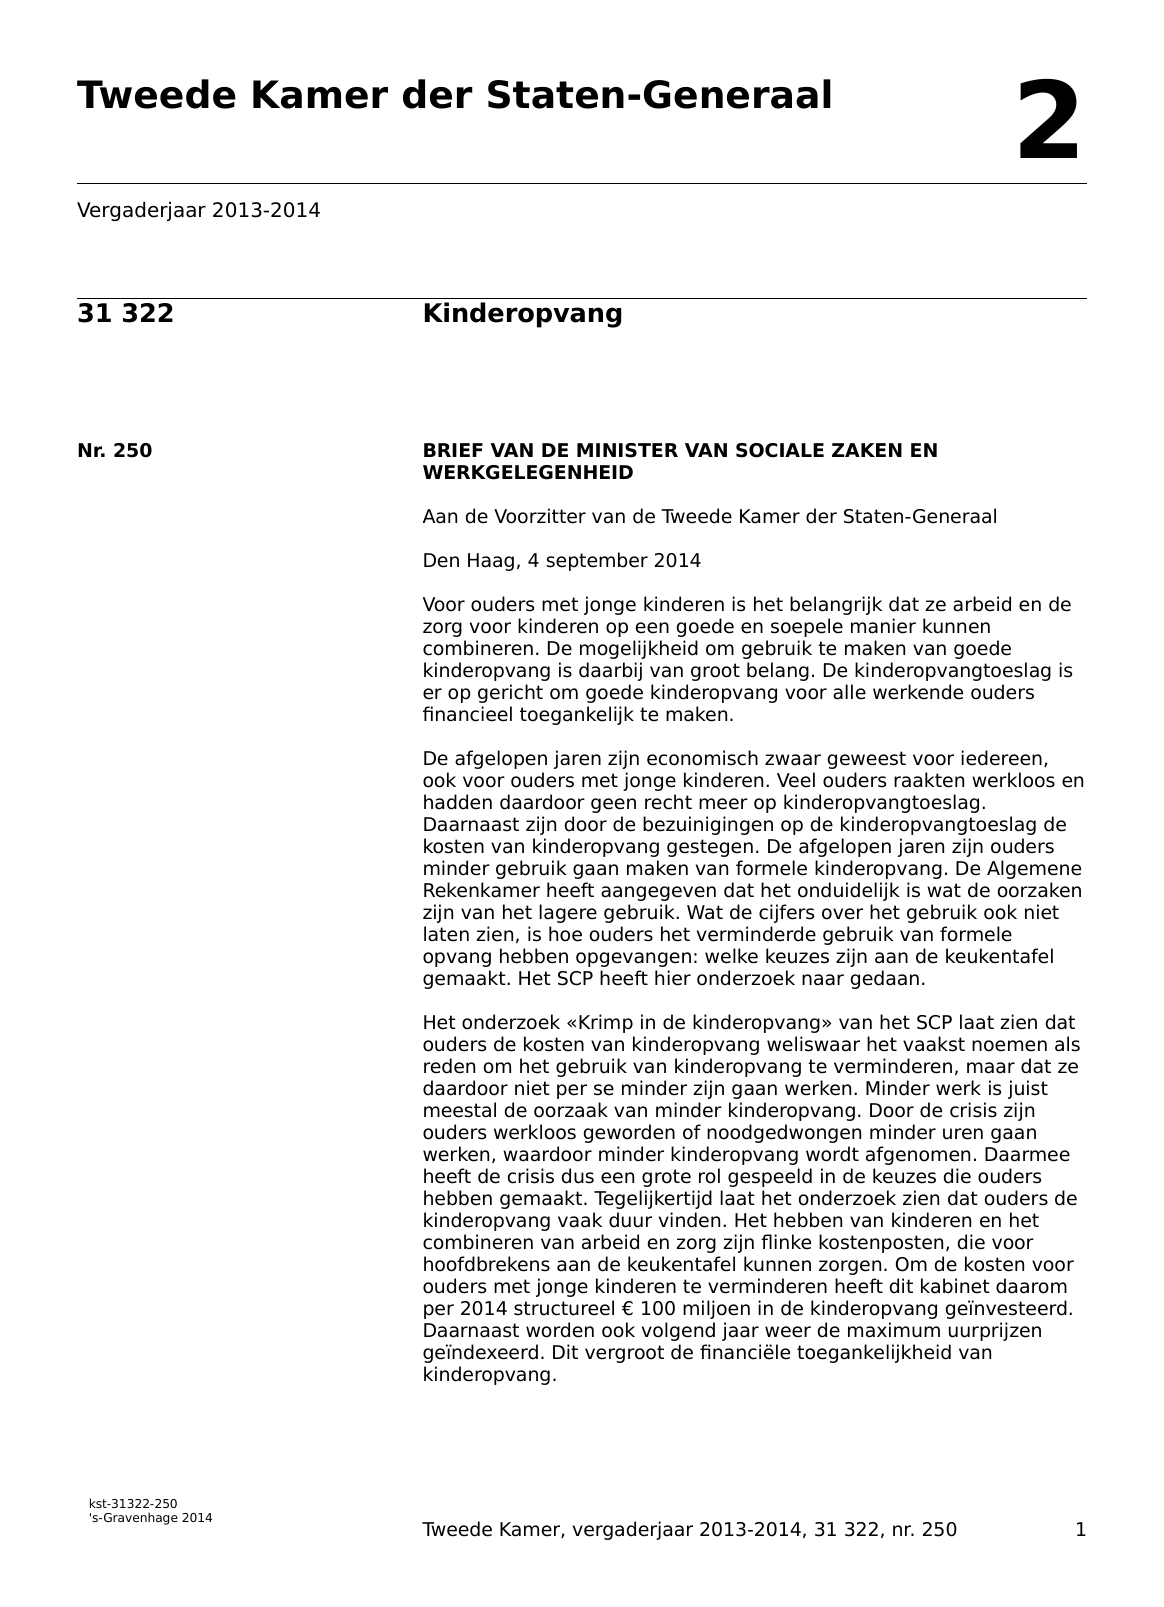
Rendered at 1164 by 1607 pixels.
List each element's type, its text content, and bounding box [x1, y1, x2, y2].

table_cell Vergaderjaar 2013-2014 [77, 184, 1087, 298]
subtitle 31 322 Kinderopvang [77, 299, 1087, 329]
table_header 2 [886, 59, 1087, 183]
table_header Tweede Kamer der Staten-Generaal [77, 59, 886, 183]
text Het onderzoek «Krimp in de kinderopvang» van het SCP laat zien dat ouders de kosten van kinderopvang weliswaar het vaakst noemen als reden om het gebruik van kinderopvang te verminderen, maar dat ze daardoor niet per se minder zijn gaan werken. Minder werk is juist meestal de oorzaak van minder kinderopvang. Door de crisis zijn ouders werkloos geworden of noodgedwongen minder uren gaan werken, waardoor minder kinderopvang wordt afgenomen. Daarmee heeft de crisis dus een grote rol gespeeld in de keuzes die ouders hebben gemaakt. Tegelijkertijd laat het onderzoek zien dat ouders de kinderopvang vaak duur vinden. Het hebben van kinderen en het combineren van arbeid en zorg zijn flinke kostenposten, die voor hoofdbrekens aan de keukentafel kunnen zorgen. Om de kosten voor ouders met jonge kinderen te verminderen heeft dit kabinet daarom per 2014 structureel € 100 miljoen in de kinderopvang geïnvesteerd. Daarnaast worden ook volgend jaar weer de maximum uurprijzen geïndexeerd. Dit vergroot de financiële toegankelijkheid van kinderopvang. [422, 1012, 1087, 1386]
text Aan de Voorzitter van de Tweede Kamer der Staten-Generaal [422, 506, 1087, 528]
text Voor ouders met jonge kinderen is het belangrijk dat ze arbeid en de zorg voor kinderen op een goede en soepele manier kunnen combineren. De mogelijkheid om gebruik te maken van goede kinderopvang is daarbij van groot belang. De kinderopvangtoeslag is er op gericht om goede kinderopvang voor alle werkende ouders financieel toegankelijk te maken. [422, 594, 1087, 726]
text 's-Gravenhage 2014 [88, 1511, 323, 1525]
text De afgelopen jaren zijn economisch zwaar geweest voor iedereen, ook voor ouders met jonge kinderen. Veel ouders raakten werkloos en hadden daardoor geen recht meer op kinderopvangtoeslag. Daarnaast zijn door de bezuinigingen op de kinderopvangtoeslag de kosten van kinderopvang gestegen. De afgelopen jaren zijn ouders minder gebruik gaan maken van formele kinderopvang. De Algemene Rekenkamer heeft aangegeven dat het onduidelijk is wat de oorzaken zijn van het lagere gebruik. Wat de cijfers over het gebruik ook niet laten zien, is hoe ouders het verminderde gebruik van formele opvang hebben opgevangen: welke keuzes zijn aan de keukentafel gemaakt. Het SCP heeft hier onderzoek naar gedaan. [422, 748, 1087, 990]
text kst-31322-250 [88, 1497, 323, 1511]
subtitle Nr. 250 BRIEF VAN DE MINISTER VAN SOCIALE ZAKEN EN WERKGELEGENHEID [77, 440, 1087, 484]
text Den Haag, 4 september 2014 [422, 550, 1087, 572]
